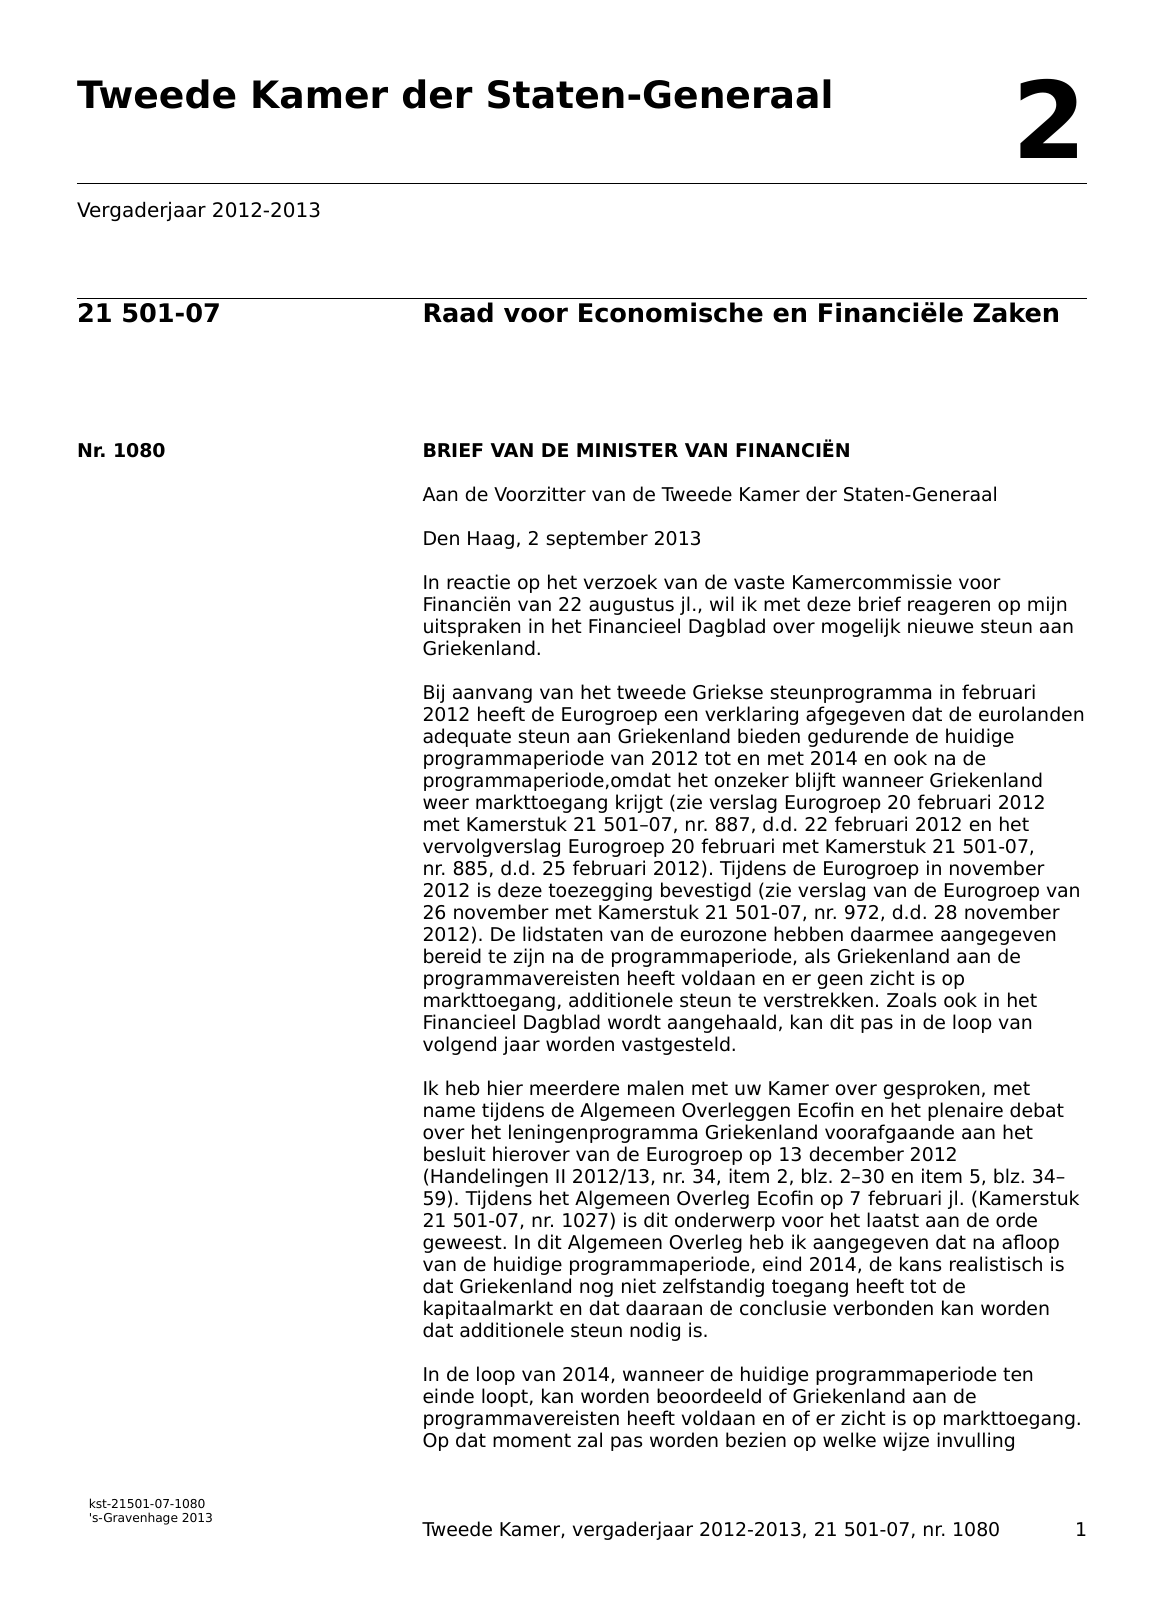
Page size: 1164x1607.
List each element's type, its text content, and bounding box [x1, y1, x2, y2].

text Aan de Voorzitter van de Tweede Kamer der Staten-Generaal [422, 484, 1087, 506]
subtitle 21 501-07 Raad voor Economische en Financiële Zaken [77, 299, 1087, 329]
text Den Haag, 2 september 2013 [422, 528, 1087, 550]
text In de loop van 2014, wanneer de huidige programmaperiode ten einde loopt, kan worden beoordeeld of Griekenland aan de programmavereisten heeft voldaan en of er zicht is op markttoegang. Op dat moment zal pas worden bezien op welke wijze invulling [422, 1364, 1087, 1452]
text Ik heb hier meerdere malen met uw Kamer over gesproken, met name tijdens de Algemeen Overleggen Ecofin en het plenaire debat over het leningenprogramma Griekenland voorafgaande aan het besluit hierover van de Eurogroep op 13 december 2012 (Handelingen II 2012/13, nr. 34, item 2, blz. 2–30 en item 5, blz. 34–59). Tijdens het Algemeen Overleg Ecofin op 7 februari jl. (Kamerstuk 21 501-07, nr. 1027) is dit onderwerp voor het laatst aan de orde geweest. In dit Algemeen Overleg heb ik aangegeven dat na afloop van de huidige programmaperiode, eind 2014, de kans realistisch is dat Griekenland nog niet zelfstandig toegang heeft tot de kapitaalmarkt en dat daaraan de conclusie verbonden kan worden dat additionele steun nodig is. [422, 1078, 1087, 1342]
table_cell Vergaderjaar 2012-2013 [77, 184, 1087, 298]
subtitle Nr. 1080 BRIEF VAN DE MINISTER VAN FINANCIËN [77, 440, 1087, 462]
text 's-Gravenhage 2013 [88, 1511, 323, 1525]
text In reactie op het verzoek van de vaste Kamercommissie voor Financiën van 22 augustus jl., wil ik met deze brief reageren op mijn uitspraken in het Financieel Dagblad over mogelijk nieuwe steun aan Griekenland. [422, 572, 1087, 660]
table_header 2 [886, 59, 1087, 183]
text kst-21501-07-1080 [88, 1497, 323, 1511]
text Bij aanvang van het tweede Griekse steunprogramma in februari 2012 heeft de Eurogroep een verklaring afgegeven dat de eurolanden adequate steun aan Griekenland bieden gedurende de huidige programmaperiode van 2012 tot en met 2014 en ook na de programmaperiode,omdat het onzeker blijft wanneer Griekenland weer markttoegang krijgt (zie verslag Eurogroep 20 februari 2012 met Kamerstuk 21 501–07, nr. 887, d.d. 22 februari 2012 en het vervolgverslag Eurogroep 20 februari met Kamerstuk 21 501-07, nr. 885, d.d. 25 februari 2012). Tijdens de Eurogroep in november 2012 is deze toezegging bevestigd (zie verslag van de Eurogroep van 26 november met Kamerstuk 21 501-07, nr. 972, d.d. 28 november 2012). De lidstaten van de eurozone hebben daarmee aangegeven bereid te zijn na de programmaperiode, als Griekenland aan de programmavereisten heeft voldaan en er geen zicht is op markttoegang, additionele steun te verstrekken. Zoals ook in het Financieel Dagblad wordt aangehaald, kan dit pas in de loop van volgend jaar worden vastgesteld. [422, 682, 1087, 1056]
table_header Tweede Kamer der Staten-Generaal [77, 59, 886, 183]
